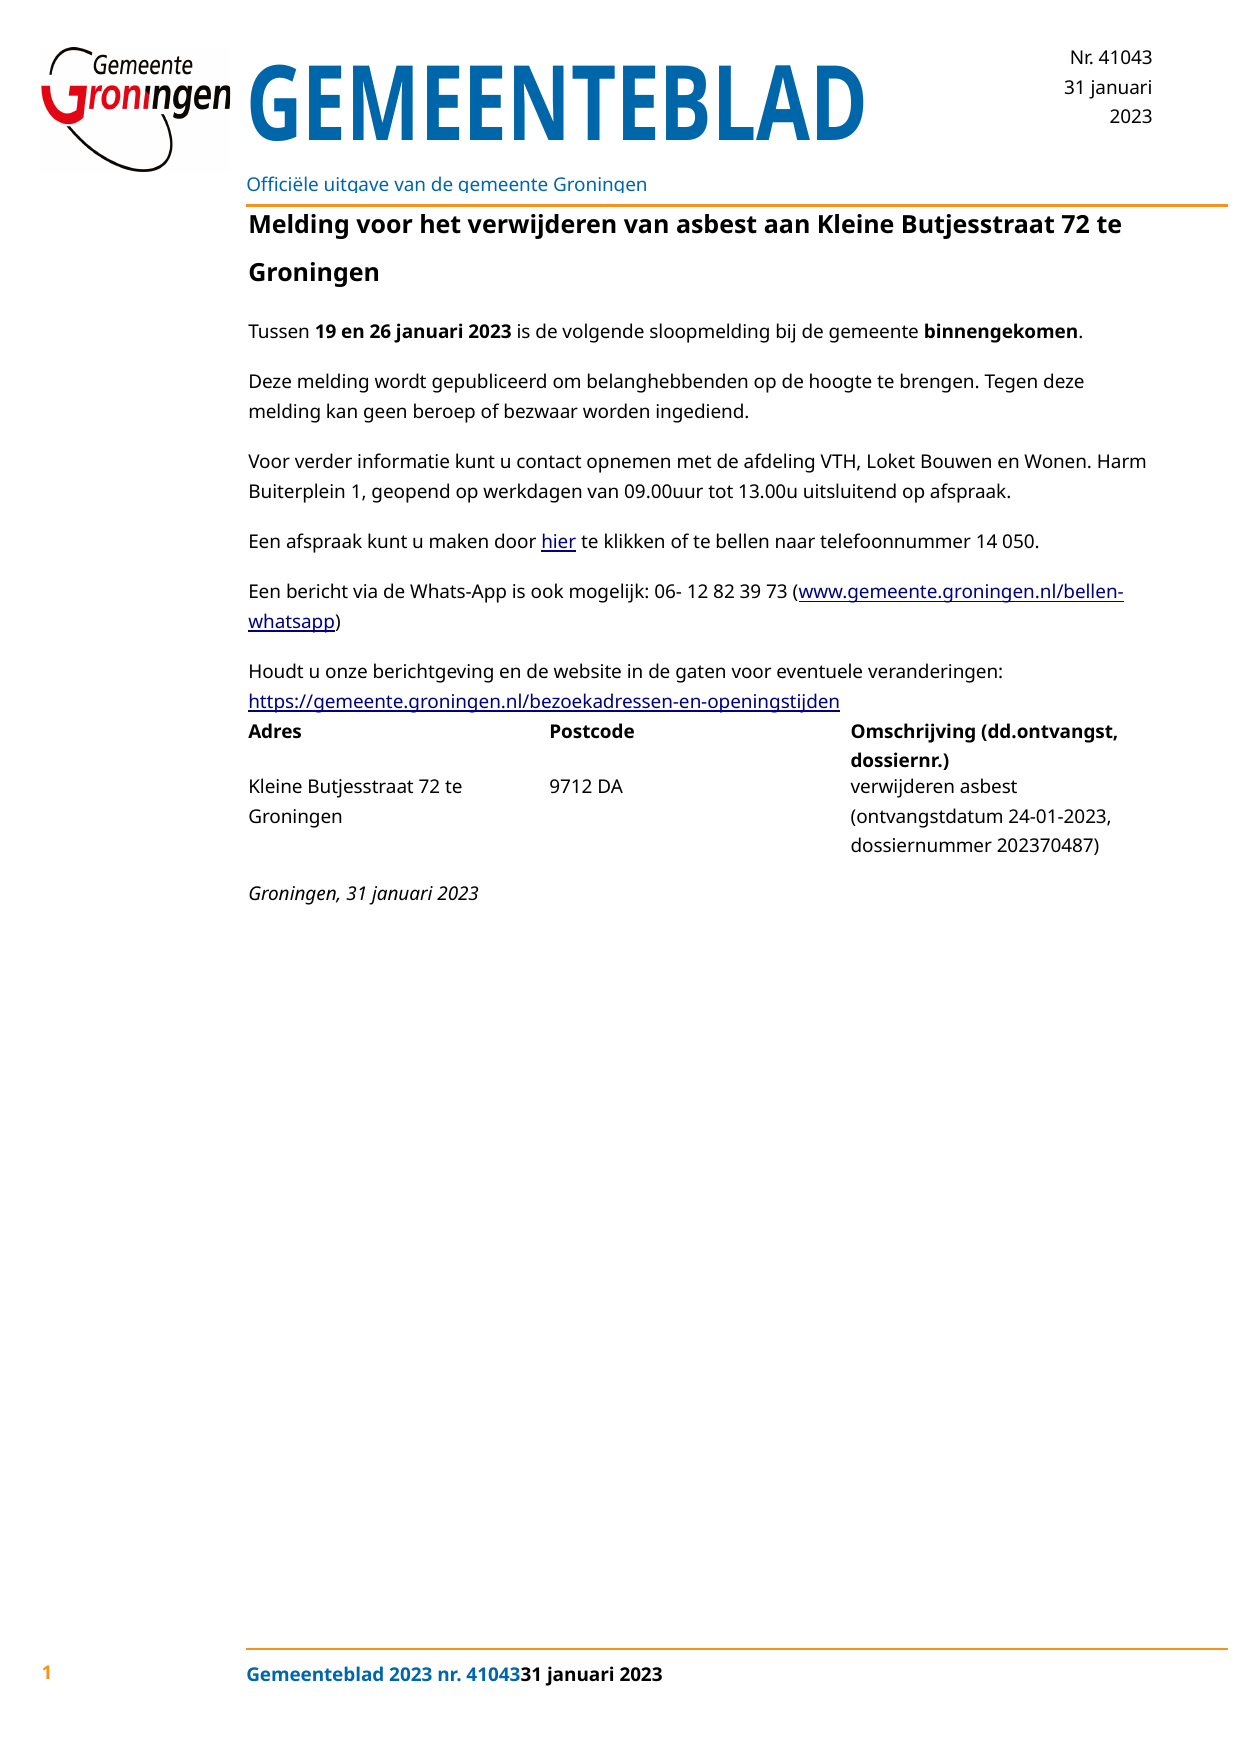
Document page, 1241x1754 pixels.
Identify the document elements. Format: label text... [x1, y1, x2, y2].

table_cell verwijderen asbest (ontvangstdatum 24-01-2023, dossiernummer 202370487) [850, 773, 1152, 858]
text Tussen 19 en 26 januari 2023 is de volgende sloopmelding bij de gemeente binnengekomen. [248, 318, 1152, 344]
table_cell 9712 DA [549, 773, 850, 858]
text Voor verder informatie kunt u contact opnemen met de afdeling VTH, Loket Bouwen en Wonen. Harm Buiterplein 1, geopend op werkdagen van 09.00uur tot 13.00u uitsluitend op afspraak. [248, 448, 1152, 504]
text Melding voor het verwijderen van asbest aan Kleine Butjesstraat 72 te Groningen [248, 207, 1152, 288]
text Een bericht via de Whats-App is ook mogelijk: 06- 12 82 39 73 (www.gemeente.groningen.nl/bellen-whatsapp) [248, 579, 1152, 634]
table_header Omschrijving (dd.ontvangst, dossiernr.) [850, 718, 1152, 773]
table_header Adres [248, 718, 549, 773]
text Groningen, 31 januari 2023 [248, 880, 1152, 905]
picture [41, 47, 231, 172]
text Houdt u onze berichtgeving en de website in de gaten voor eventuele veranderingen: https://gemeente.groningen.nl/bezoekadressen-en-openingstijden [248, 659, 1152, 714]
table_cell Kleine Butjesstraat 72 te Groningen [248, 773, 549, 858]
text Een afspraak kunt u maken door hier te klikken of te bellen naar telefoonnummer 14 050. [248, 528, 1152, 554]
table_header Postcode [549, 718, 850, 773]
text Deze melding wordt gepubliceerd om belanghebbenden op de hoogte te brengen. Tegen deze melding kan geen beroep of bezwaar worden ingediend. [248, 368, 1152, 424]
